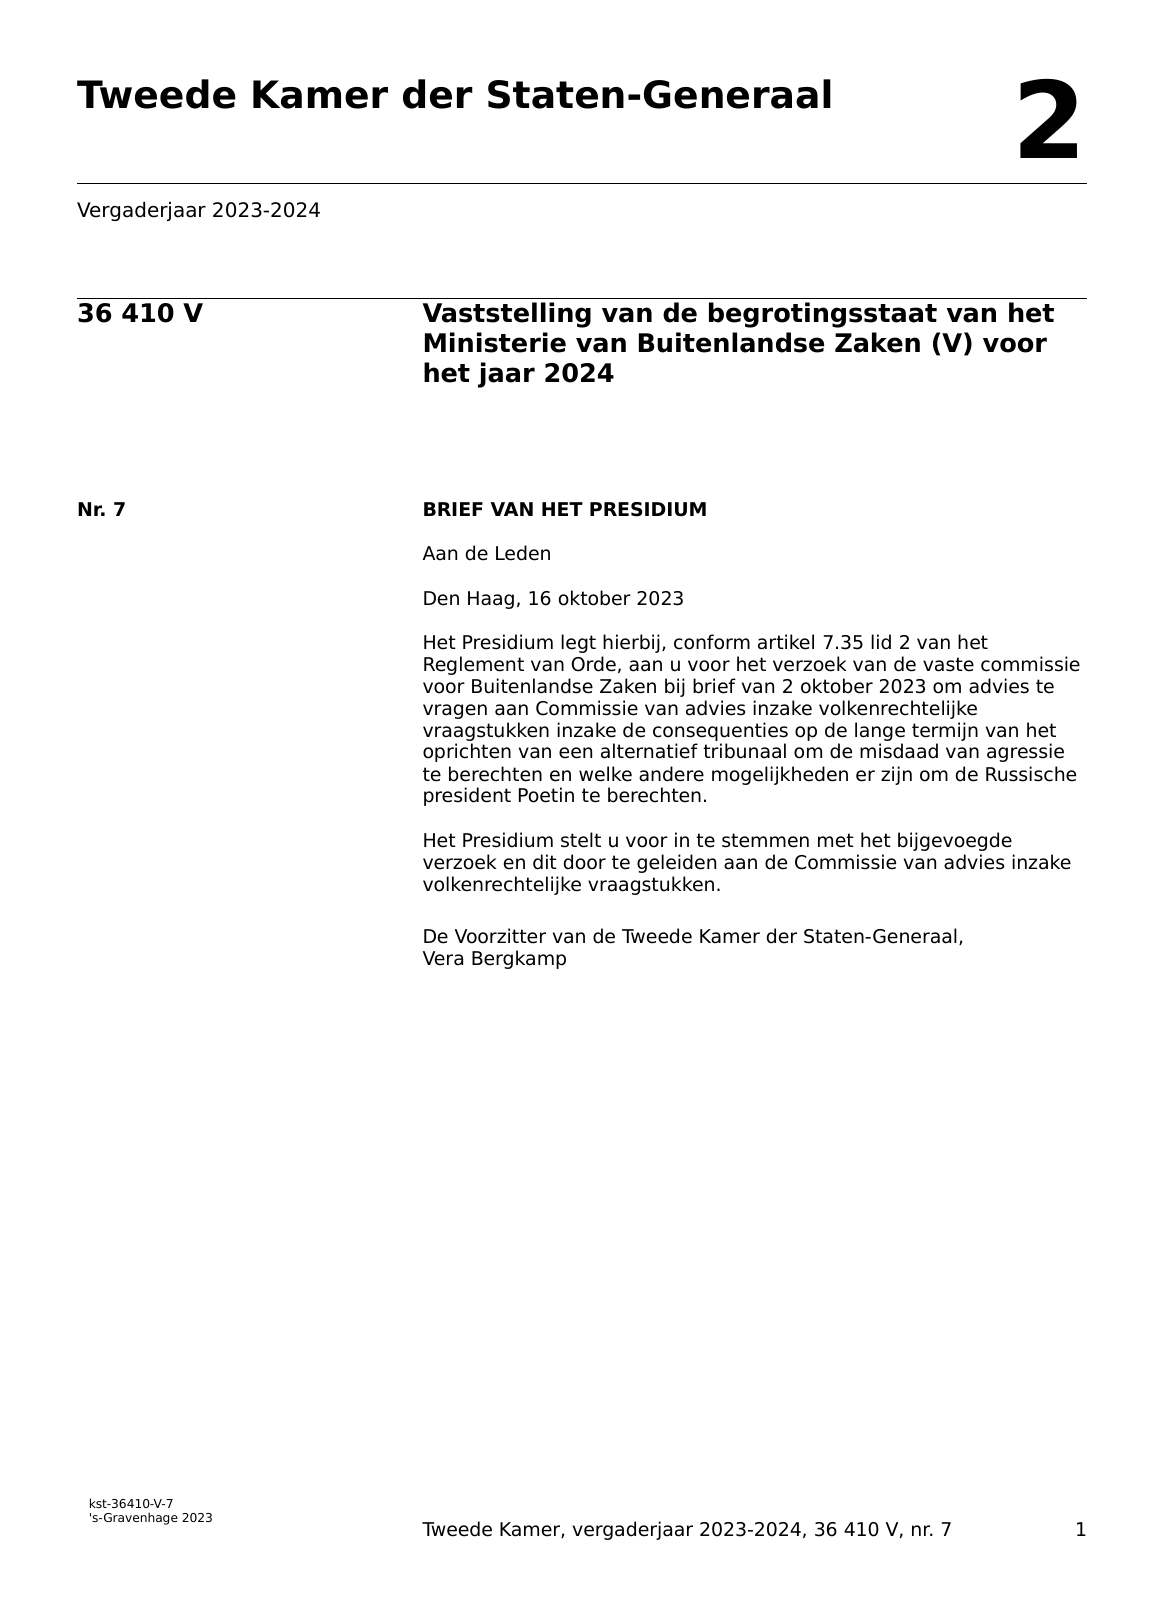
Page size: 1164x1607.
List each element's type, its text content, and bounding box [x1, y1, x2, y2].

text Het Presidium legt hierbij, conform artikel 7.35 lid 2 van het Reglement van Orde, aan u voor het verzoek van de vaste commissie voor Buitenlandse Zaken bij brief van 2 oktober 2023 om advies te vragen aan Commissie van advies inzake volkenrechtelijke vraagstukken inzake de consequenties op de lange termijn van het oprichten van een alternatief tribunaal om de misdaad van agressie te berechten en welke andere mogelijkheden er zijn om de Russische president Poetin te berechten. [422, 632, 1087, 807]
text 's-Gravenhage 2023 [88, 1511, 323, 1525]
text Aan de Leden [422, 543, 1087, 565]
table_cell Vergaderjaar 2023-2024 [77, 184, 1087, 298]
subtitle Nr. 7 BRIEF VAN HET PRESIDIUM [77, 499, 1087, 521]
table_header Tweede Kamer der Staten-Generaal [77, 59, 886, 183]
table_header 2 [886, 59, 1087, 183]
text Het Presidium stelt u voor in te stemmen met het bijgevoegde verzoek en dit door te geleiden aan de Commissie van advies inzake volkenrechtelijke vraagstukken. [422, 829, 1087, 896]
text De Voorzitter van de Tweede Kamer der Staten-Generaal, Vera Bergkamp [422, 926, 1087, 969]
text Den Haag, 16 oktober 2023 [422, 587, 1087, 609]
text kst-36410-V-7 [88, 1497, 323, 1511]
subtitle 36 410 V Vaststelling van de begrotingsstaat van het Ministerie van Buitenlandse Zaken (V) voor het jaar 2024 [77, 299, 1087, 388]
